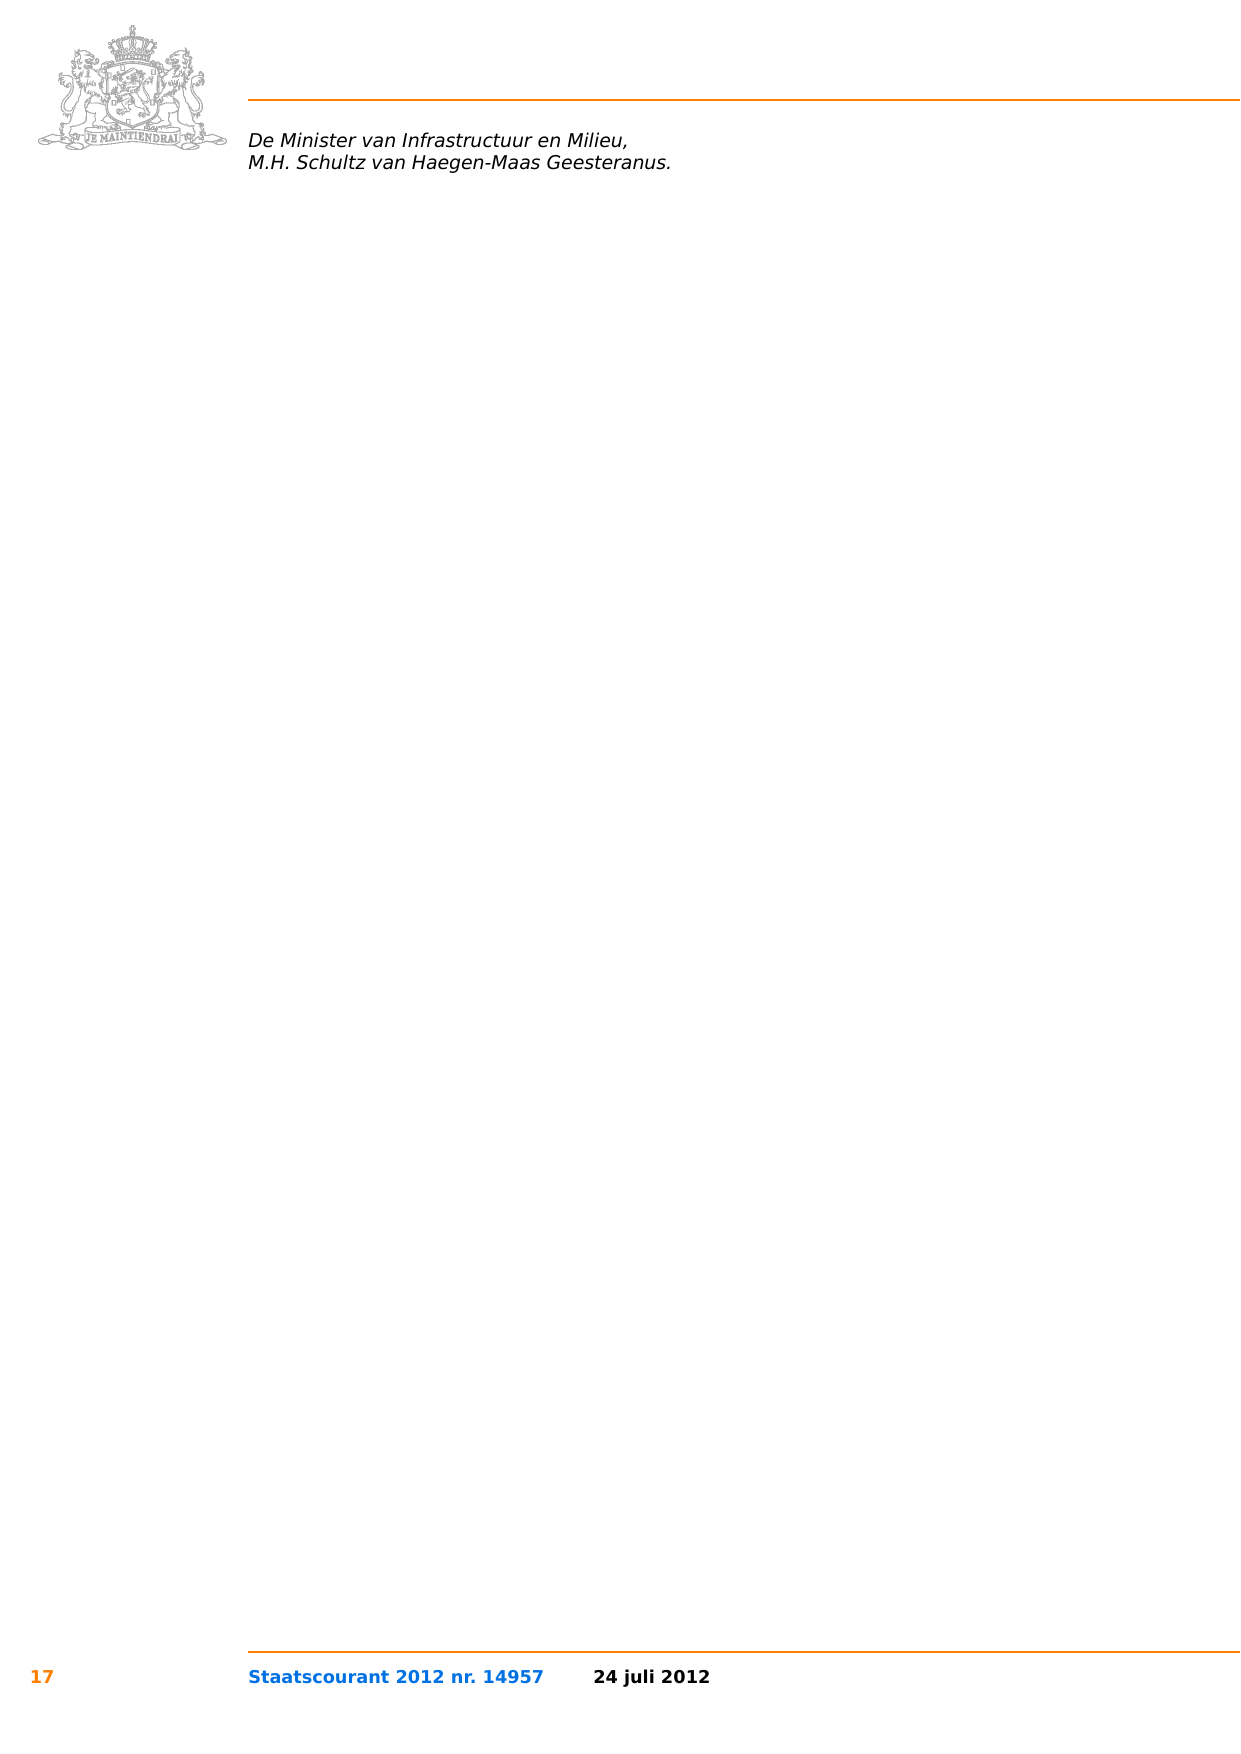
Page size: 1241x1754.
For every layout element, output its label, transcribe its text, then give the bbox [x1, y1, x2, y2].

picture [38, 25, 227, 150]
text De Minister van Infrastructuur en Milieu, M.H. Schultz van Haegen-Maas Geesteranus. [248, 130, 1163, 174]
